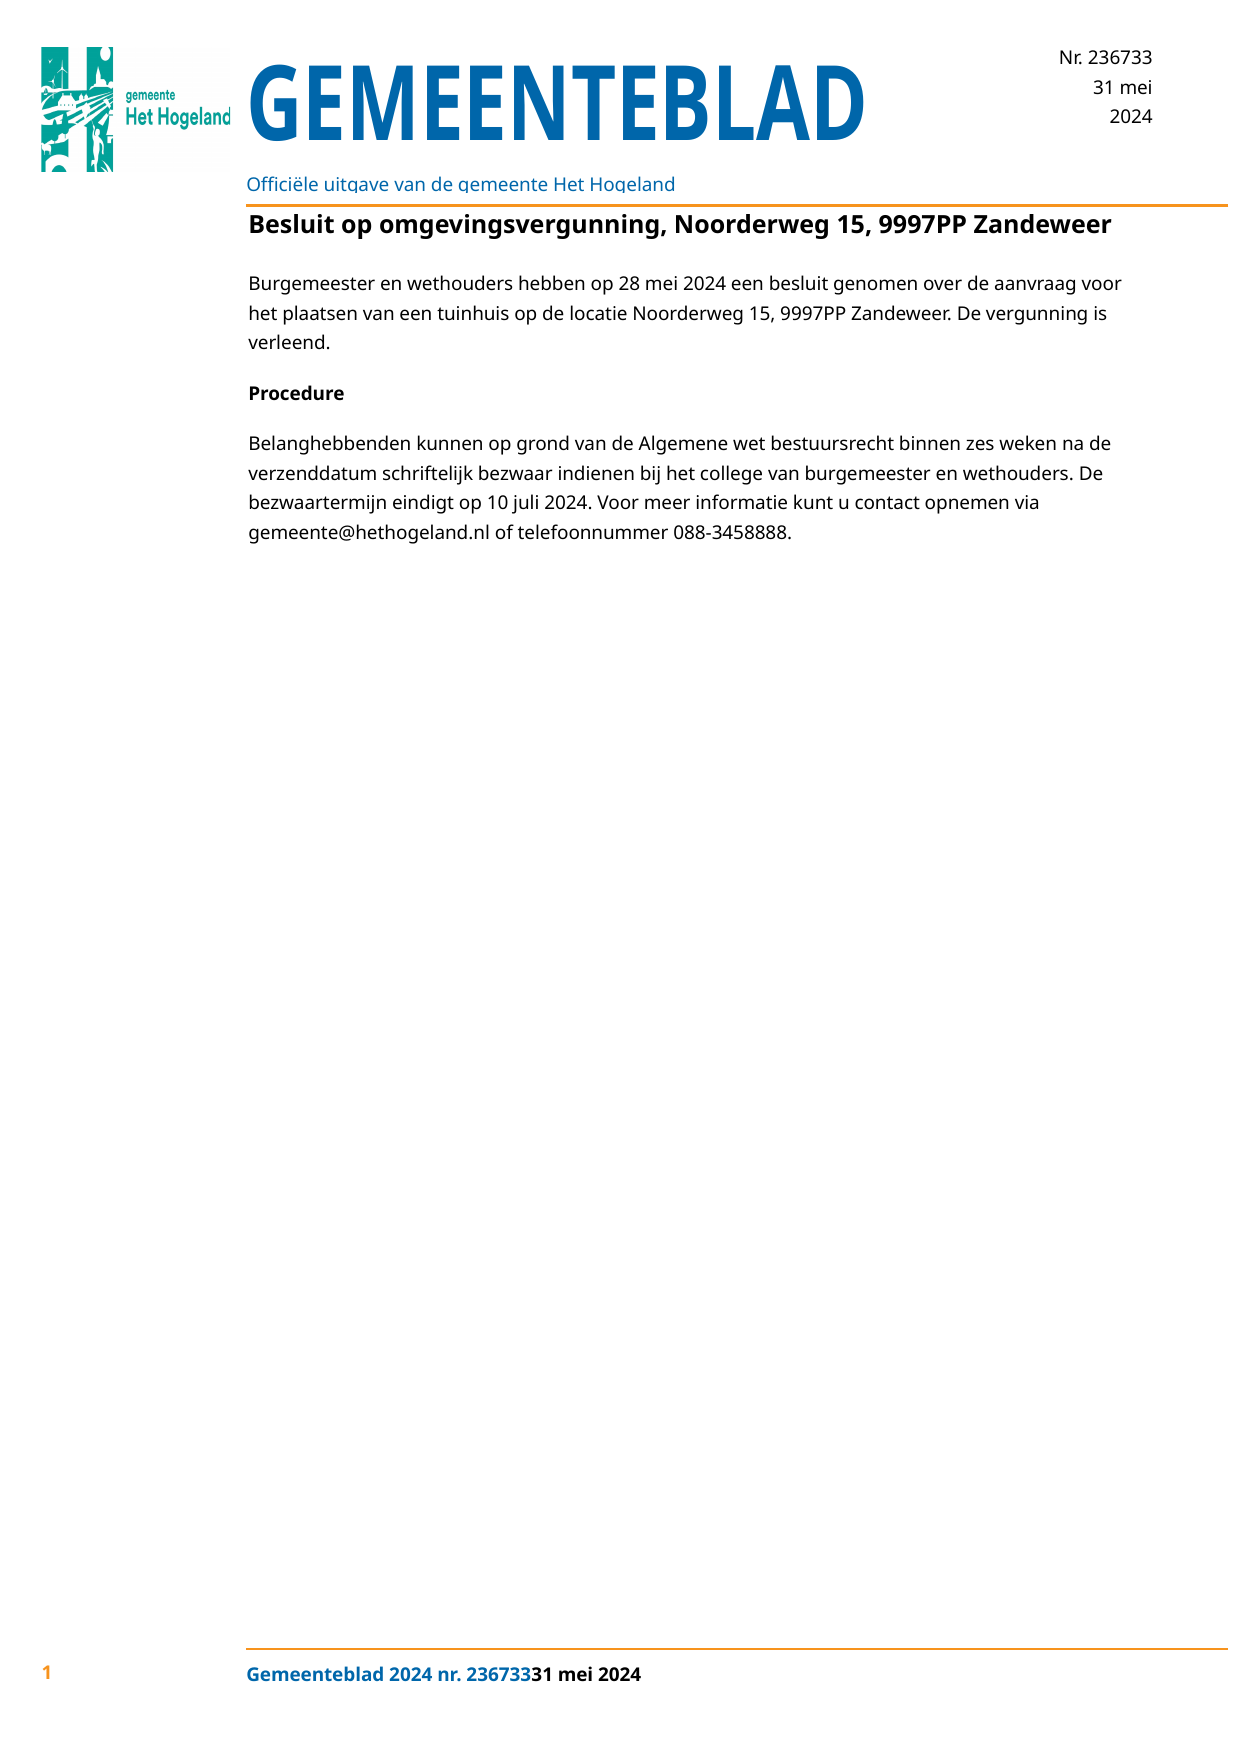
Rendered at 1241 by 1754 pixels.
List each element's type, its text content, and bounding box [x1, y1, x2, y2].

text Belanghebbenden kunnen op grond van de Algemene wet bestuursrecht binnen zes weken na de verzenddatum schriftelijk bezwaar indienen bij het college van burgemeester en wethouders. De bezwaartermijn eindigt op 10 juli 2024. Voor meer informatie kunt u contact opnemen via gemeente@hethogeland.nl of telefoonnummer 088-3458888. [248, 430, 1152, 545]
text Burgemeester en wethouders hebben op 28 mei 2024 een besluit genomen over de aanvraag voor het plaatsen van een tuinhuis op de locatie Noorderweg 15, 9997PP Zandeweer. De vergunning is verleend. [248, 270, 1152, 355]
text Procedure [248, 380, 1152, 406]
picture [41, 47, 231, 172]
text Besluit op omgevingsvergunning, Noorderweg 15, 9997PP Zandeweer [248, 207, 1152, 241]
